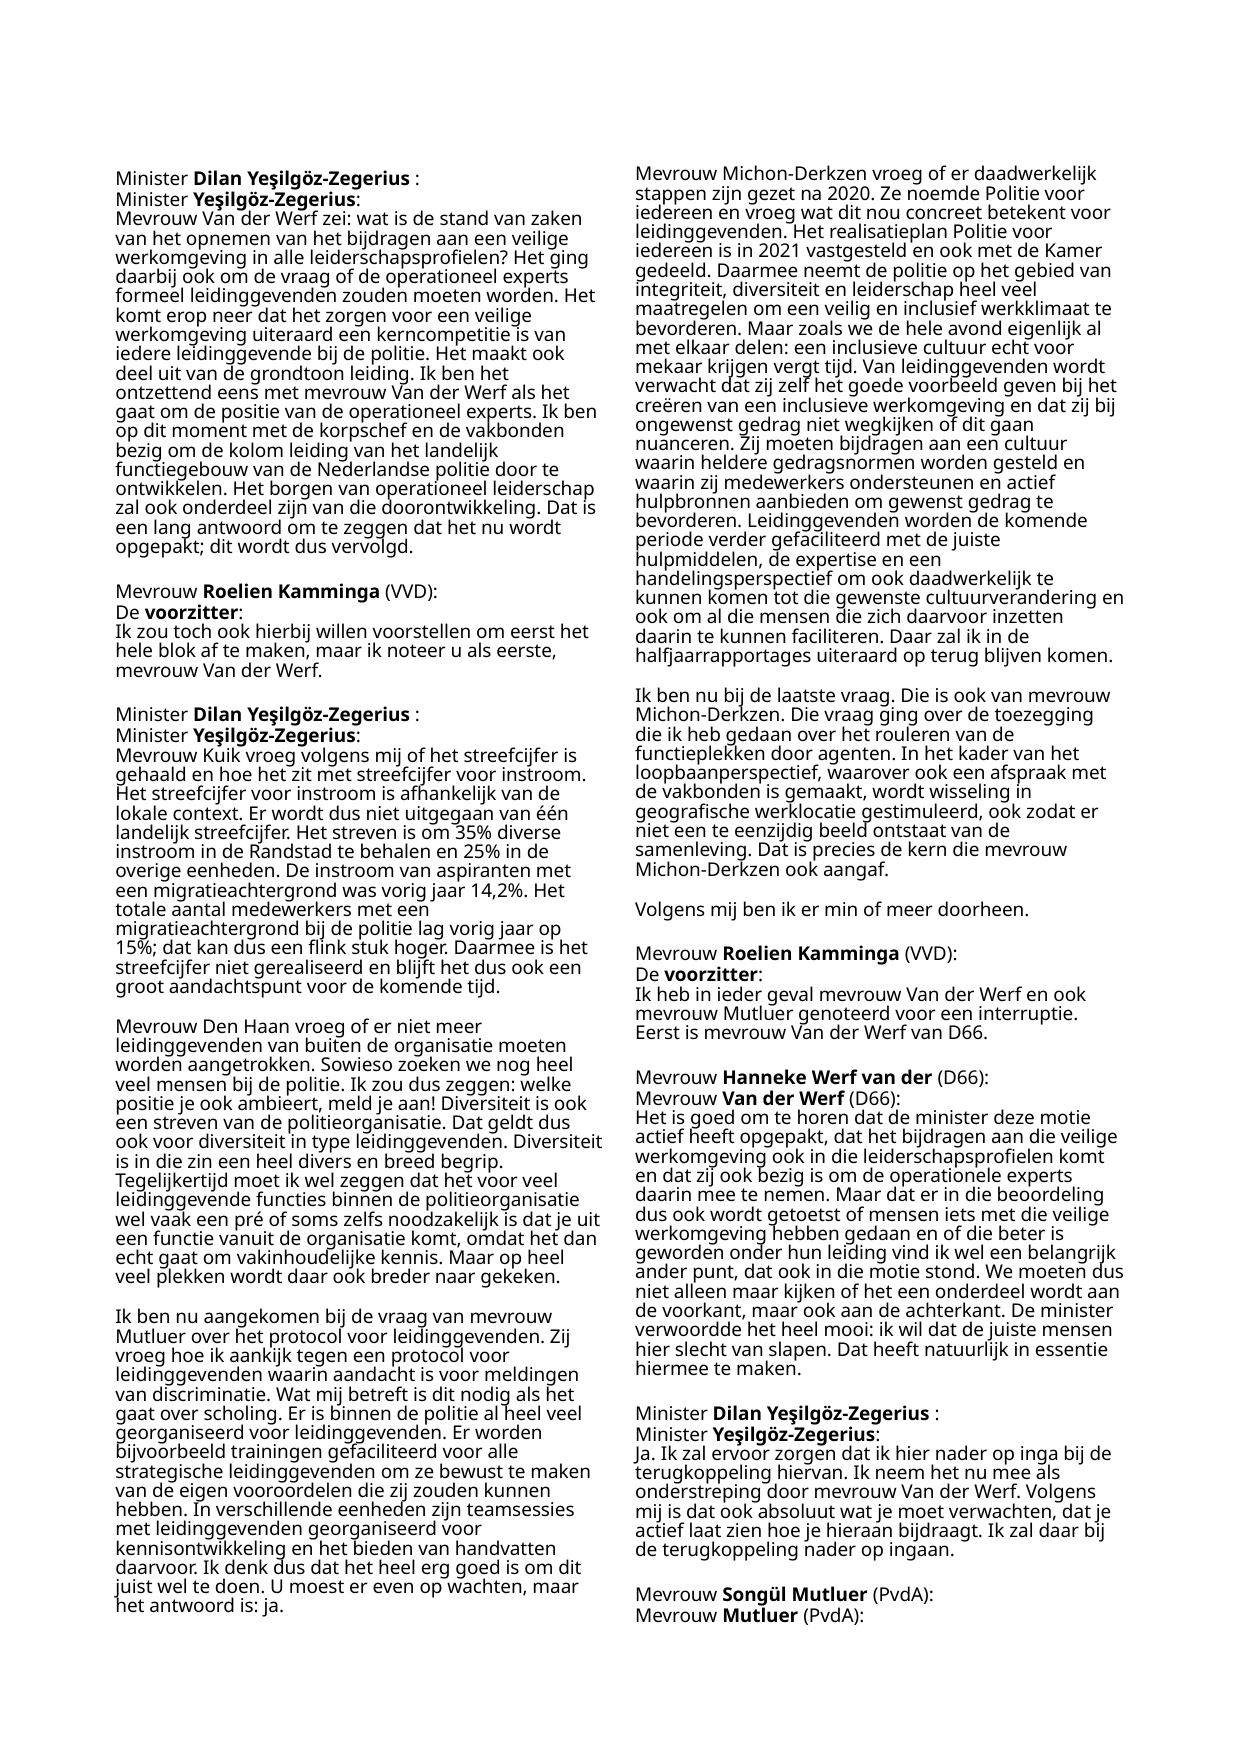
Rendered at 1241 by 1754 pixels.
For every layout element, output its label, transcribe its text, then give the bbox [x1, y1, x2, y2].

text Ik ben nu bij de laatste vraag. Die is ook van mevrouw Michon-Derkzen. Die vraag ging over de toezegging die ik heb gedaan over het rouleren van de functieplekken door agenten. In het kader van het loopbaanperspectief, waarover ook een afspraak met de vakbonden is gemaakt, wordt wisseling in geografische werklocatie gestimuleerd, ook zodat er niet een te eenzijdig beeld ontstaat van de samenleving. Dat is precies de kern die mevrouw Michon-Derkzen ook aangaf. [635, 687, 1125, 880]
text Mevrouw Van der Werf zei: wat is de stand van zaken van het opnemen van het bijdragen aan een veilige werkomgeving in alle leiderschapsprofielen? Het ging daarbij ook om de vraag of de operationeel experts formeel leidinggevenden zouden moeten worden. Het komt erop neer dat het zorgen voor een veilige werkomgeving uiteraard een kerncompetitie is van iedere leidinggevende bij de politie. Het maakt ook deel uit van de grondtoon leiding. Ik ben het ontzettend eens met mevrouw Van der Werf als het gaat om de positie van de operationeel experts. Ik ben op dit moment met de korpschef en de vakbonden bezig om de kolom leiding van het landelijk functiegebouw van de Nederlandse politie door te ontwikkelen. Het borgen van operationeel leiderschap zal ook onderdeel zijn van die doorontwikkeling. Dat is een lang antwoord om te zeggen dat het nu wordt opgepakt; dit wordt dus vervolgd. [115, 210, 605, 557]
text Minister Yeşilgöz-Zegerius: [115, 191, 605, 210]
text Mevrouw Van der Werf (D66): [635, 1090, 1125, 1109]
text Mevrouw Songül Mutluer (PvdA): [635, 1581, 1125, 1607]
text Volgens mij ben ik er min of meer doorheen. [635, 901, 1125, 920]
text Minister Dilan Yeşilgöz-Zegerius : [115, 702, 605, 727]
text Minister Yeşilgöz-Zegerius: [115, 727, 605, 747]
text Mevrouw Roelien Kamminga (VVD): [635, 941, 1125, 966]
text Mevrouw Roelien Kamminga (VVD): [115, 578, 605, 604]
text Mevrouw Hanneke Werf van der (D66): [635, 1064, 1125, 1090]
text Ja. Ik zal ervoor zorgen dat ik hier nader op inga bij de terugkoppeling hiervan. Ik neem het nu mee als onderstreping door mevrouw Van der Werf. Volgens mij is dat ook absoluut wat je moet verwachten, dat je actief laat zien hoe je hieraan bijdraagt. Ik zal daar bij de terugkoppeling nader op ingaan. [635, 1445, 1125, 1561]
text Mevrouw Kuik vroeg volgens mij of het streefcijfer is gehaald en hoe het zit met streefcijfer voor instroom. Het streefcijfer voor instroom is afhankelijk van de lokale context. Er wordt dus niet uitgegaan van één landelijk streefcijfer. Het streven is om 35% diverse instroom in de Randstad te behalen en 25% in de overige eenheden. De instroom van aspiranten met een migratieachtergrond was vorig jaar 14,2%. Het totale aantal medewerkers met een migratieachtergrond bij de politie lag vorig jaar op 15%; dat kan dus een flink stuk hoger. Daarmee is het streefcijfer niet gerealiseerd en blijft het dus ook een groot aandachtspunt voor de komende tijd. [115, 747, 605, 997]
text De voorzitter: [635, 966, 1125, 986]
text De voorzitter: [115, 604, 605, 623]
text Ik zou toch ook hierbij willen voorstellen om eerst het hele blok af te maken, maar ik noteer u als eerste, mevrouw Van der Werf. [115, 623, 605, 681]
text Ik ben nu aangekomen bij de vraag van mevrouw Mutluer over het protocol voor leidinggevenden. Zij vroeg hoe ik aankijk tegen een protocol voor leidinggevenden waarin aandacht is voor meldingen van discriminatie. Wat mij betreft is dit nodig als het gaat over scholing. Er is binnen de politie al heel veel georganiseerd voor leidinggevenden. Er worden bijvoorbeeld trainingen gefaciliteerd voor alle strategische leidinggevenden om ze bewust te maken van de eigen vooroordelen die zij zouden kunnen hebben. In verschillende eenheden zijn teamsessies met leidinggevenden georganiseerd voor kennisontwikkeling en het bieden van handvatten daarvoor. Ik denk dus dat het heel erg goed is om dit juist wel te doen. U moest er even op wachten, maar het antwoord is: ja. [115, 1308, 605, 1617]
text Minister Dilan Yeşilgöz-Zegerius : [635, 1400, 1125, 1426]
text Het is goed om te horen dat de minister deze motie actief heeft opgepakt, dat het bijdragen aan die veilige werkomgeving ook in die leiderschapsprofielen komt en dat zij ook bezig is om de operationele experts daarin mee te nemen. Maar dat er in die beoordeling dus ook wordt getoetst of mensen iets met die veilige werkomgeving hebben gedaan en of die beter is geworden onder hun leiding vind ik wel een belangrijk ander punt, dat ook in die motie stond. We moeten dus niet alleen maar kijken of het een onderdeel wordt aan de voorkant, maar ook aan de achterkant. De minister verwoordde het heel mooi: ik wil dat de juiste mensen hier slecht van slapen. Dat heeft natuurlijk in essentie hiermee te maken. [635, 1109, 1125, 1379]
text Mevrouw Michon-Derkzen vroeg of er daadwerkelijk stappen zijn gezet na 2020. Ze noemde Politie voor iedereen en vroeg wat dit nou concreet betekent voor leidinggevenden. Het realisatieplan Politie voor iedereen is in 2021 vastgesteld en ook met de Kamer gedeeld. Daarmee neemt de politie op het gebied van integriteit, diversiteit en leiderschap heel veel maatregelen om een veilig en inclusief werkklimaat te bevorderen. Maar zoals we de hele avond eigenlijk al met elkaar delen: een inclusieve cultuur echt voor mekaar krijgen vergt tijd. Van leidinggevenden wordt verwacht dat zij zelf het goede voorbeeld geven bij het creëren van een inclusieve werkomgeving en dat zij bij ongewenst gedrag niet wegkijken of dit gaan nuanceren. Zij moeten bijdragen aan een cultuur waarin heldere gedragsnormen worden gesteld en waarin zij medewerkers ondersteunen en actief hulpbronnen aanbieden om gewenst gedrag te bevorderen. Leidinggevenden worden de komende periode verder gefaciliteerd met de juiste hulpmiddelen, de expertise en een handelingsperspectief om ook daadwerkelijk te kunnen komen tot die gewenste cultuurverandering en ook om al die mensen die zich daarvoor inzetten daarin te kunnen faciliteren. Daar zal ik in de halfjaarrapportages uiteraard op terug blijven komen. [635, 165, 1125, 666]
text Minister Dilan Yeşilgöz-Zegerius : [115, 165, 605, 191]
text Mevrouw Mutluer (PvdA): [635, 1607, 1125, 1626]
text Mevrouw Den Haan vroeg of er niet meer leidinggevenden van buiten de organisatie moeten worden aangetrokken. Sowieso zoeken we nog heel veel mensen bij de politie. Ik zou dus zeggen: welke positie je ook ambieert, meld je aan! Diversiteit is ook een streven van de politieorganisatie. Dat geldt dus ook voor diversiteit in type leidinggevenden. Diversiteit is in die zin een heel divers en breed begrip. Tegelijkertijd moet ik wel zeggen dat het voor veel leidinggevende functies binnen de politieorganisatie wel vaak een pré of soms zelfs noodzakelijk is dat je uit een functie vanuit de organisatie komt, omdat het dan echt gaat om vakinhoudelijke kennis. Maar op heel veel plekken wordt daar ook breder naar gekeken. [115, 1018, 605, 1288]
text Minister Yeşilgöz-Zegerius: [635, 1426, 1125, 1445]
text Ik heb in ieder geval mevrouw Van der Werf en ook mevrouw Mutluer genoteerd voor een interruptie. Eerst is mevrouw Van der Werf van D66. [635, 986, 1125, 1043]
